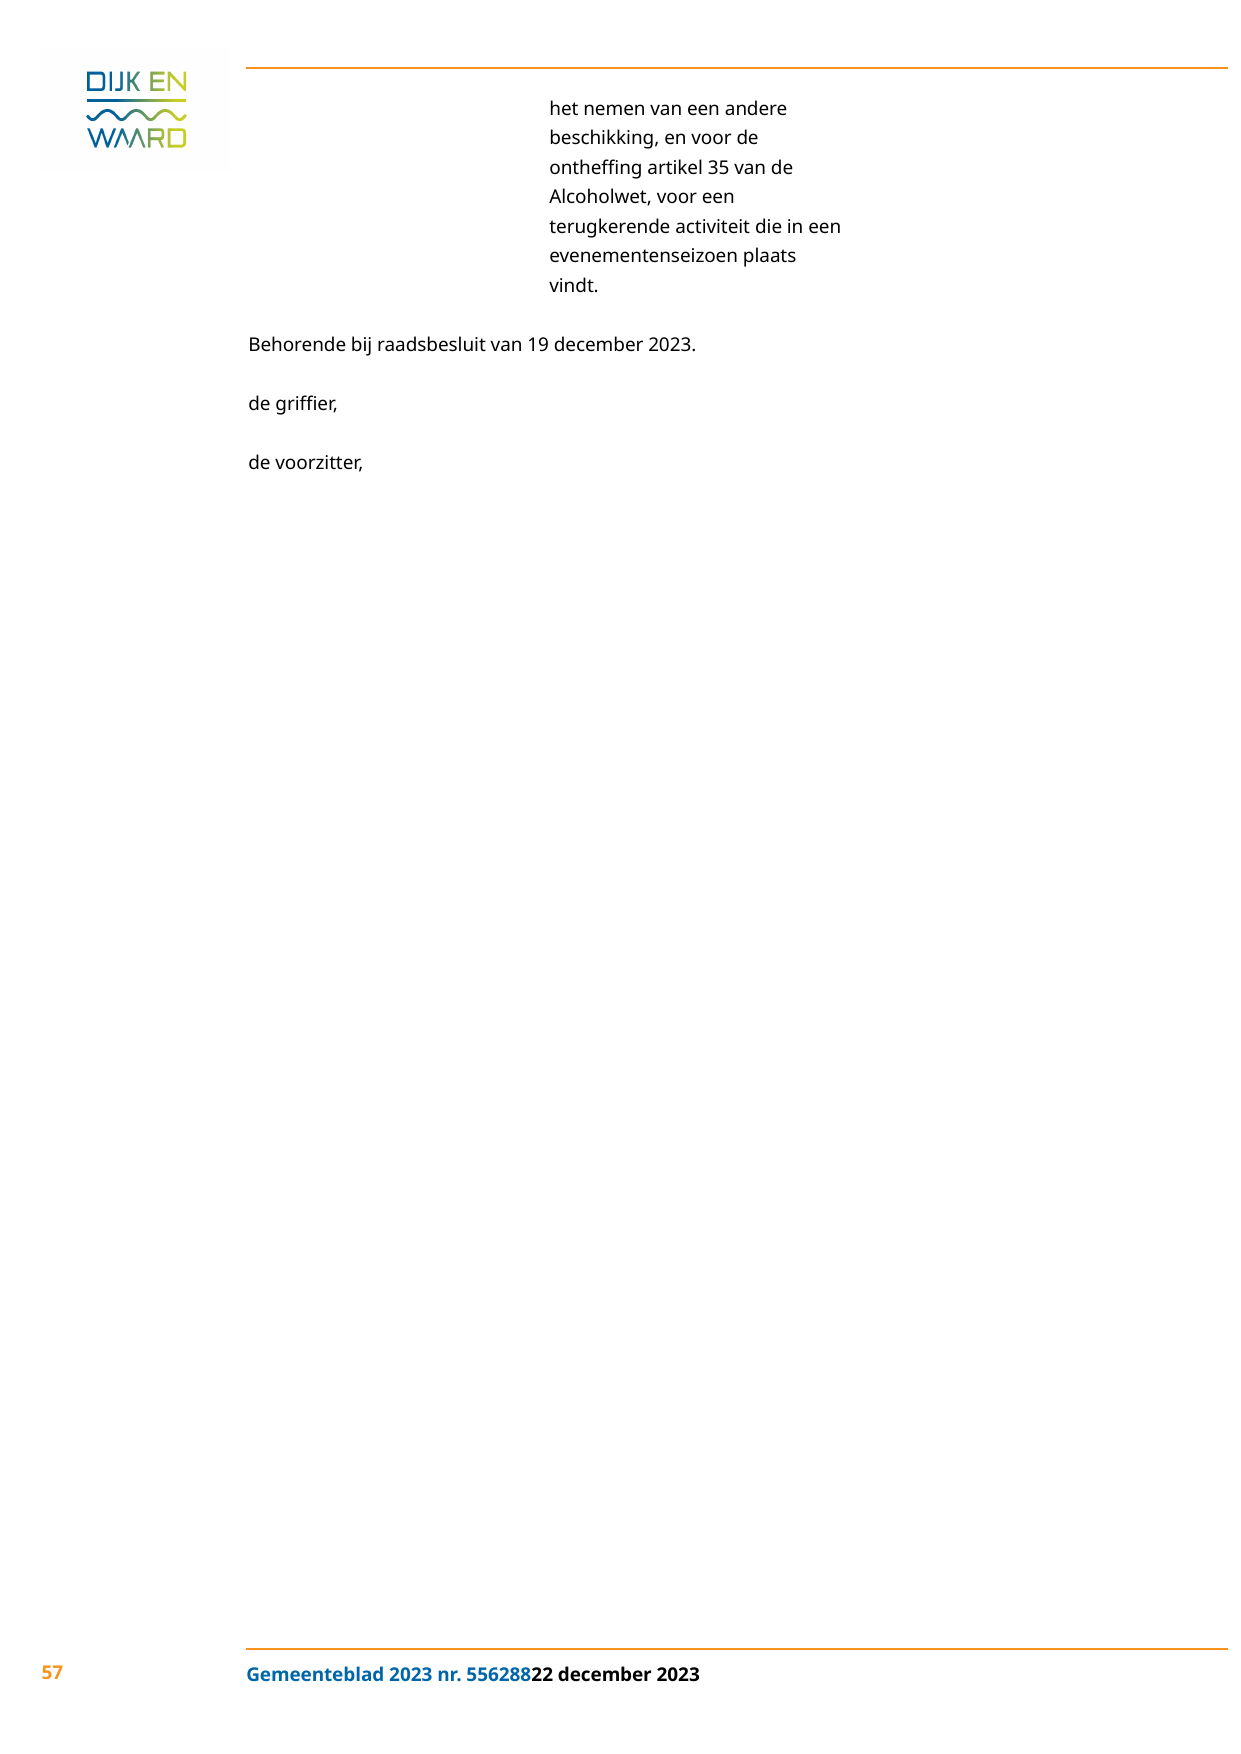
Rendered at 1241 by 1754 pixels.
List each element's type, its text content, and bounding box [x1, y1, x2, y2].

table_cell het nemen van een andere beschikking, en voor de ontheffing artikel 35 van de Alcoholwet, voor een terugkerende activiteit die in een evenementenseizoen plaats vindt. [549, 95, 850, 298]
text Behorende bij raadsbesluit van 19 december 2023. [248, 331, 1152, 357]
table_cell [850, 95, 1152, 298]
table_cell [248, 95, 549, 298]
text de griffier, [248, 390, 1152, 416]
picture [41, 47, 231, 172]
text de voorzitter, [248, 449, 1152, 475]
